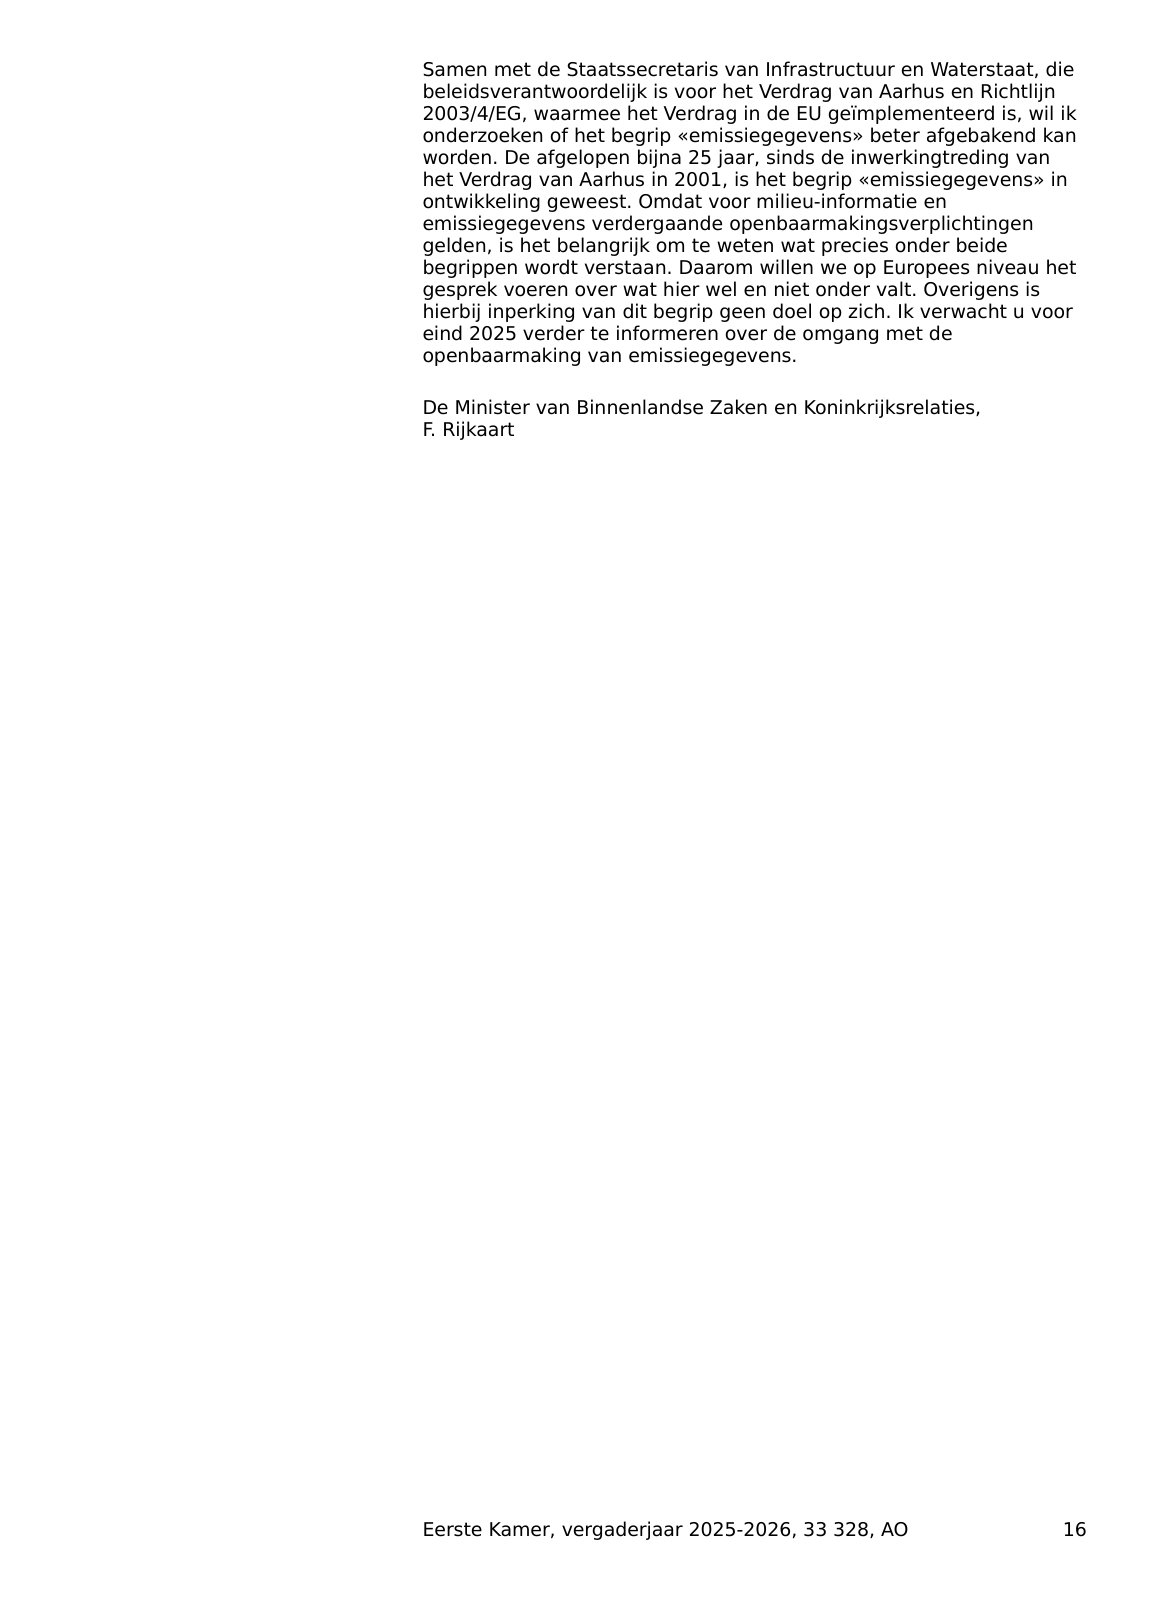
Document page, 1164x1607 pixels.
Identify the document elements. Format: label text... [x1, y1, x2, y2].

text Samen met de Staatssecretaris van Infrastructuur en Waterstaat, die beleidsverantwoordelijk is voor het Verdrag van Aarhus en Richtlijn 2003/4/EG, waarmee het Verdrag in de EU geïmplementeerd is, wil ik onderzoeken of het begrip «emissiegegevens» beter afgebakend kan worden. De afgelopen bijna 25 jaar, sinds de inwerkingtreding van het Verdrag van Aarhus in 2001, is het begrip «emissiegegevens» in ontwikkeling geweest. Omdat voor milieu-informatie en emissiegegevens verdergaande openbaarmakingsverplichtingen gelden, is het belangrijk om te weten wat precies onder beide begrippen wordt verstaan. Daarom willen we op Europees niveau het gesprek voeren over wat hier wel en niet onder valt. Overigens is hierbij inperking van dit begrip geen doel op zich. Ik verwacht u voor eind 2025 verder te informeren over de omgang met de openbaarmaking van emissiegegevens. [422, 59, 1087, 367]
text De Minister van Binnenlandse Zaken en Koninkrijksrelaties, F. Rijkaart [422, 397, 1087, 441]
